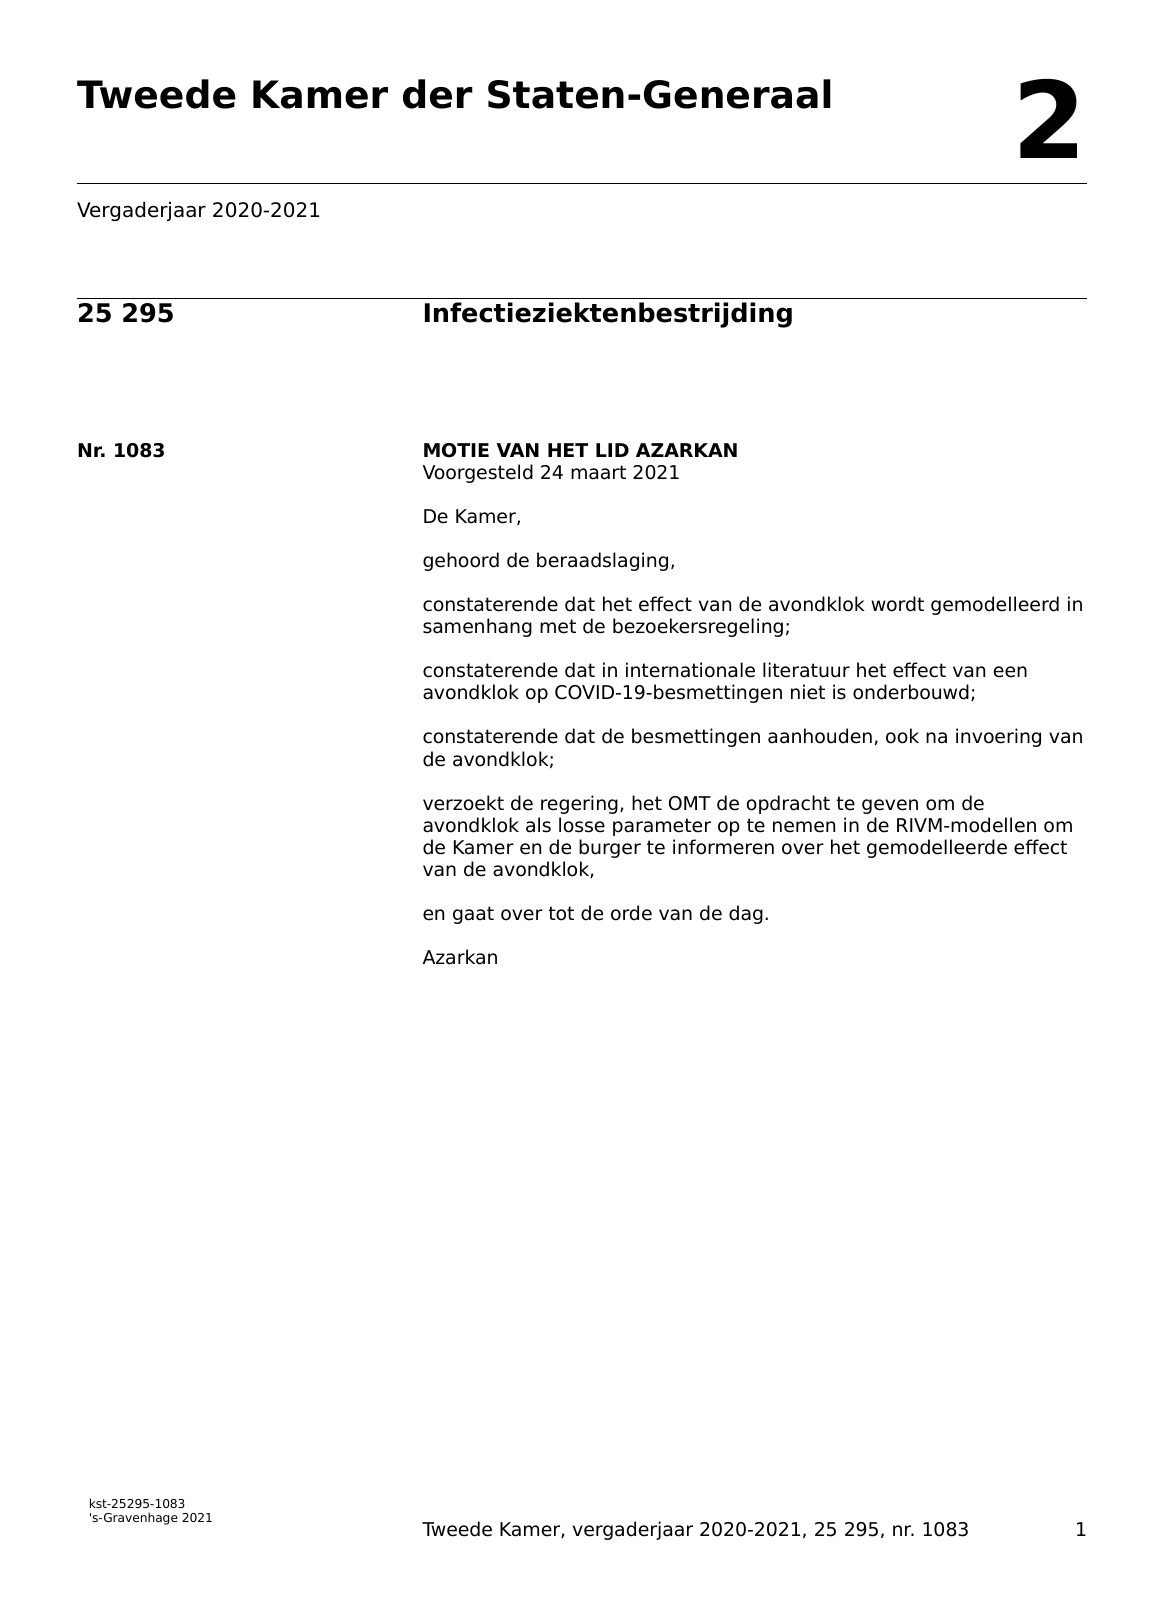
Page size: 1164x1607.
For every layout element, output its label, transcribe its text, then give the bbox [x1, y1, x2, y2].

text constaterende dat de besmettingen aanhouden, ook na invoering van de avondklok; [422, 726, 1087, 770]
table_cell Vergaderjaar 2020-2021 [77, 184, 1087, 298]
table_header Tweede Kamer der Staten-Generaal [77, 59, 886, 183]
text constaterende dat in internationale literatuur het effect van een avondklok op COVID-19-besmettingen niet is onderbouwd; [422, 660, 1087, 704]
subtitle 25 295 Infectieziektenbestrijding [77, 299, 1087, 329]
text 's-Gravenhage 2021 [88, 1511, 323, 1525]
text kst-25295-1083 [88, 1497, 323, 1511]
text constaterende dat het effect van de avondklok wordt gemodelleerd in samenhang met de bezoekersregeling; [422, 594, 1087, 638]
text Voorgesteld 24 maart 2021 [422, 462, 1087, 484]
text De Kamer, [422, 506, 1087, 528]
text verzoekt de regering, het OMT de opdracht te geven om de avondklok als losse parameter op te nemen in de RIVM-modellen om de Kamer en de burger te informeren over het gemodelleerde effect van de avondklok, [422, 793, 1087, 881]
text Azarkan [422, 947, 1087, 969]
text en gaat over tot de orde van de dag. [422, 903, 1087, 925]
text gehoord de beraadslaging, [422, 550, 1087, 572]
subtitle Nr. 1083 MOTIE VAN HET LID AZARKAN [77, 440, 1087, 462]
table_header 2 [886, 59, 1087, 183]
